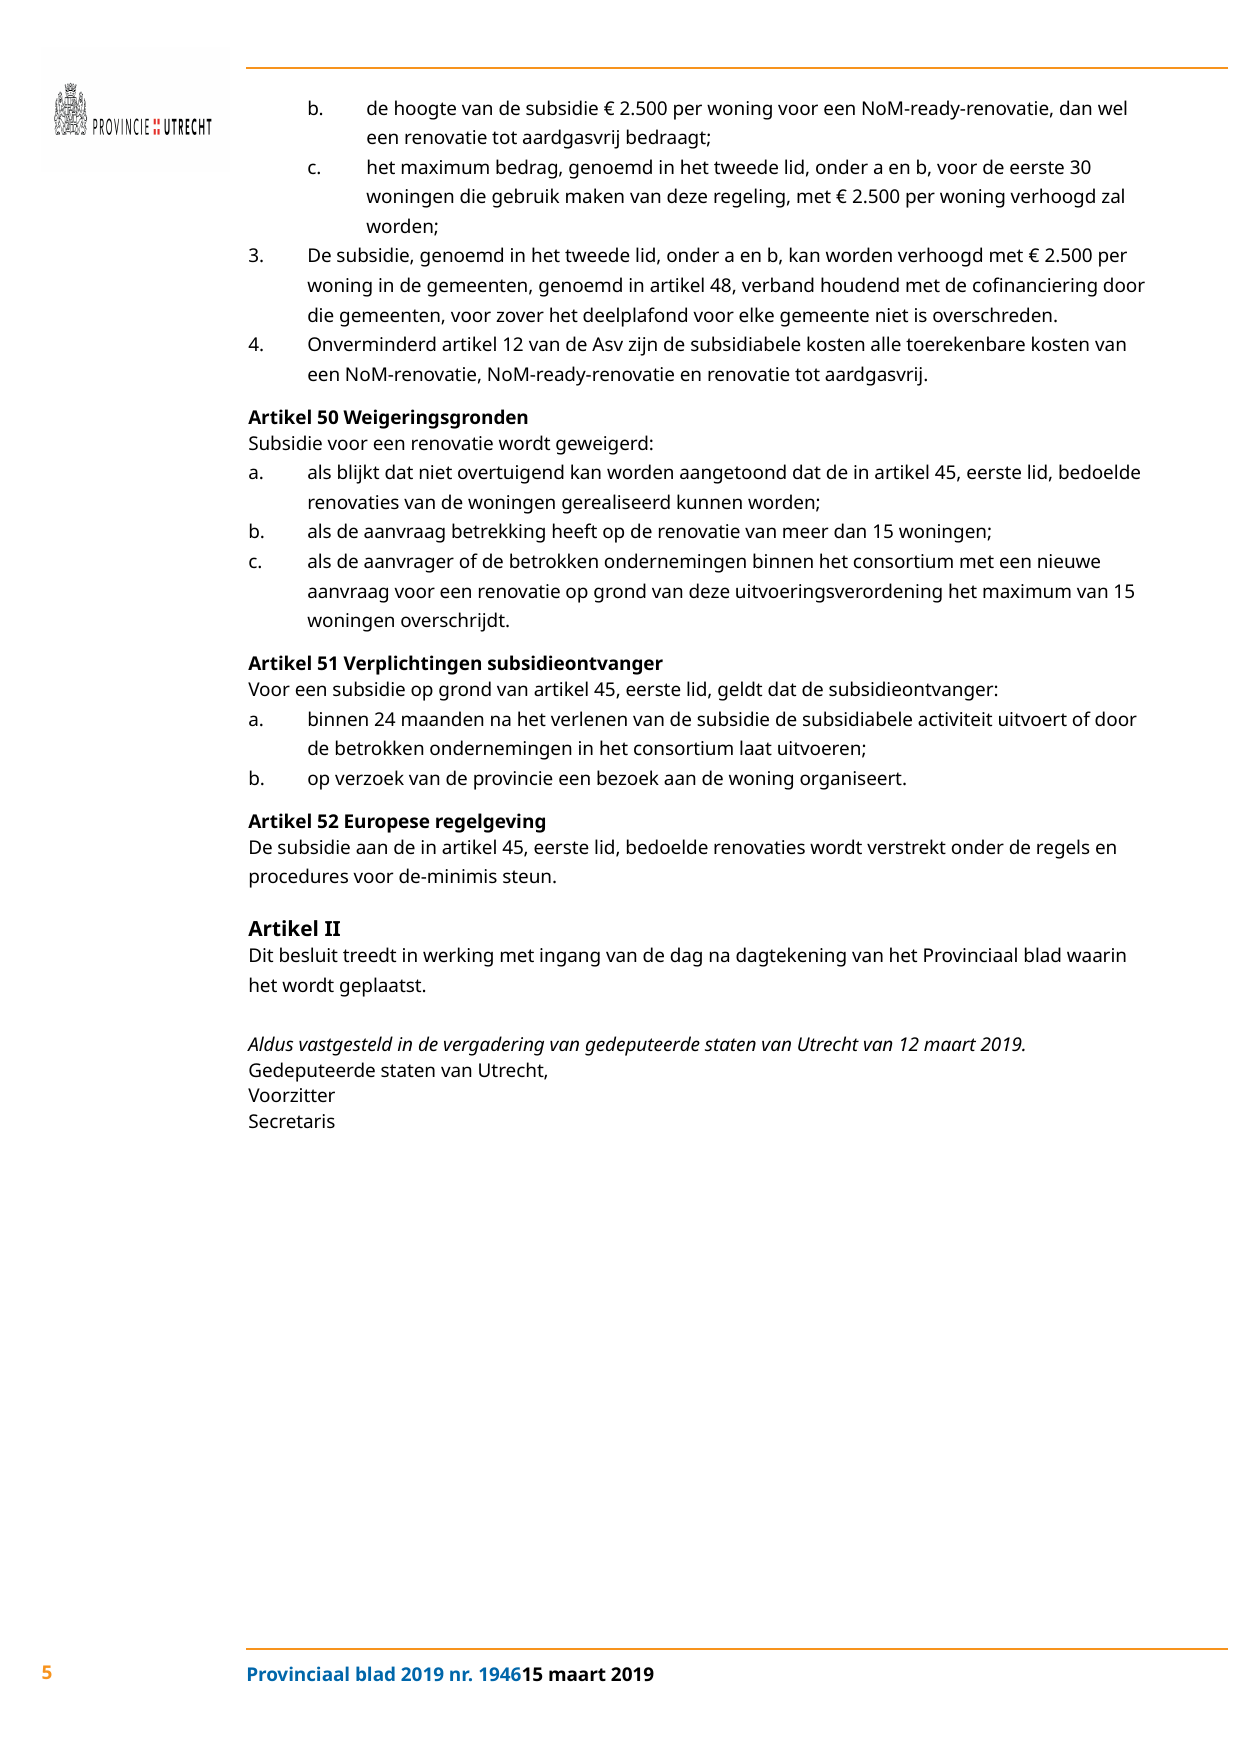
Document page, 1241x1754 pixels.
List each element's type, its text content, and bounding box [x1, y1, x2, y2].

list De subsidie, genoemd in het tweede lid, onder a en b, kan worden verhoogd met € 2.500 per woning in de gemeenten, genoemd in artikel 48, verband houdend met de cofinanciering door die gemeenten, voor zover het deelplafond voor elke gemeente niet is overschreden. [248, 243, 1152, 328]
text Artikel 52 Europese regelgeving [248, 808, 1152, 834]
text Subsidie voor een renovatie wordt geweigerd: [248, 430, 1152, 456]
text Artikel 51 Verplichtingen subsidieontvanger [248, 651, 1152, 676]
list als de aanvraag betrekking heeft op de renovatie van meer dan 15 woningen; [248, 519, 1152, 544]
list op verzoek van de provincie een bezoek aan de woning organiseert. [248, 765, 1152, 791]
list de hoogte van de subsidie € 2.500 per woning voor een NoM-ready-renovatie, dan wel een renovatie tot aardgasvrij bedraagt; [307, 95, 1152, 150]
text Artikel 50 Weigeringsgronden [248, 404, 1152, 430]
picture [41, 47, 231, 172]
text Voor een subsidie op grond van artikel 45, eerste lid, geldt dat de subsidieontvanger: [248, 676, 1152, 702]
list Onverminderd artikel 12 van de Asv zijn de subsidiabele kosten alle toerekenbare kosten van een NoM-renovatie, NoM-ready-renovatie en renovatie tot aardgasvrij. [248, 331, 1152, 387]
list het maximum bedrag, genoemd in het tweede lid, onder a en b, voor de eerste 30 woningen die gebruik maken van deze regeling, met € 2.500 per woning verhoogd zal worden; [307, 154, 1152, 239]
text Voorzitter [248, 1082, 1152, 1108]
text Aldus vastgesteld in de vergadering van gedeputeerde staten van Utrecht van 12 maart 2019. [248, 1031, 1152, 1057]
text De subsidie aan de in artikel 45, eerste lid, bedoelde renovaties wordt verstrekt onder de regels en procedures voor de-minimis steun. [248, 834, 1152, 889]
list als blijkt dat niet overtuigend kan worden aangetoond dat de in artikel 45, eerste lid, bedoelde renovaties van de woningen gerealiseerd kunnen worden; [248, 459, 1152, 515]
list als de aanvrager of de betrokken ondernemingen binnen het consortium met een nieuwe aanvraag voor een renovatie op grond van deze uitvoeringsverordening het maximum van 15 woningen overschrijdt. [248, 548, 1152, 633]
text Gedeputeerde staten van Utrecht, [248, 1057, 1152, 1082]
text Artikel II [248, 914, 1152, 942]
list binnen 24 maanden na het verlenen van de subsidie de subsidiabele activiteit uitvoert of door de betrokken ondernemingen in het consortium laat uitvoeren; [248, 706, 1152, 761]
text Secretaris [248, 1108, 1152, 1134]
text Dit besluit treedt in werking met ingang van de dag na dagtekening van het Provinciaal blad waarin het wordt geplaatst. [248, 942, 1152, 998]
